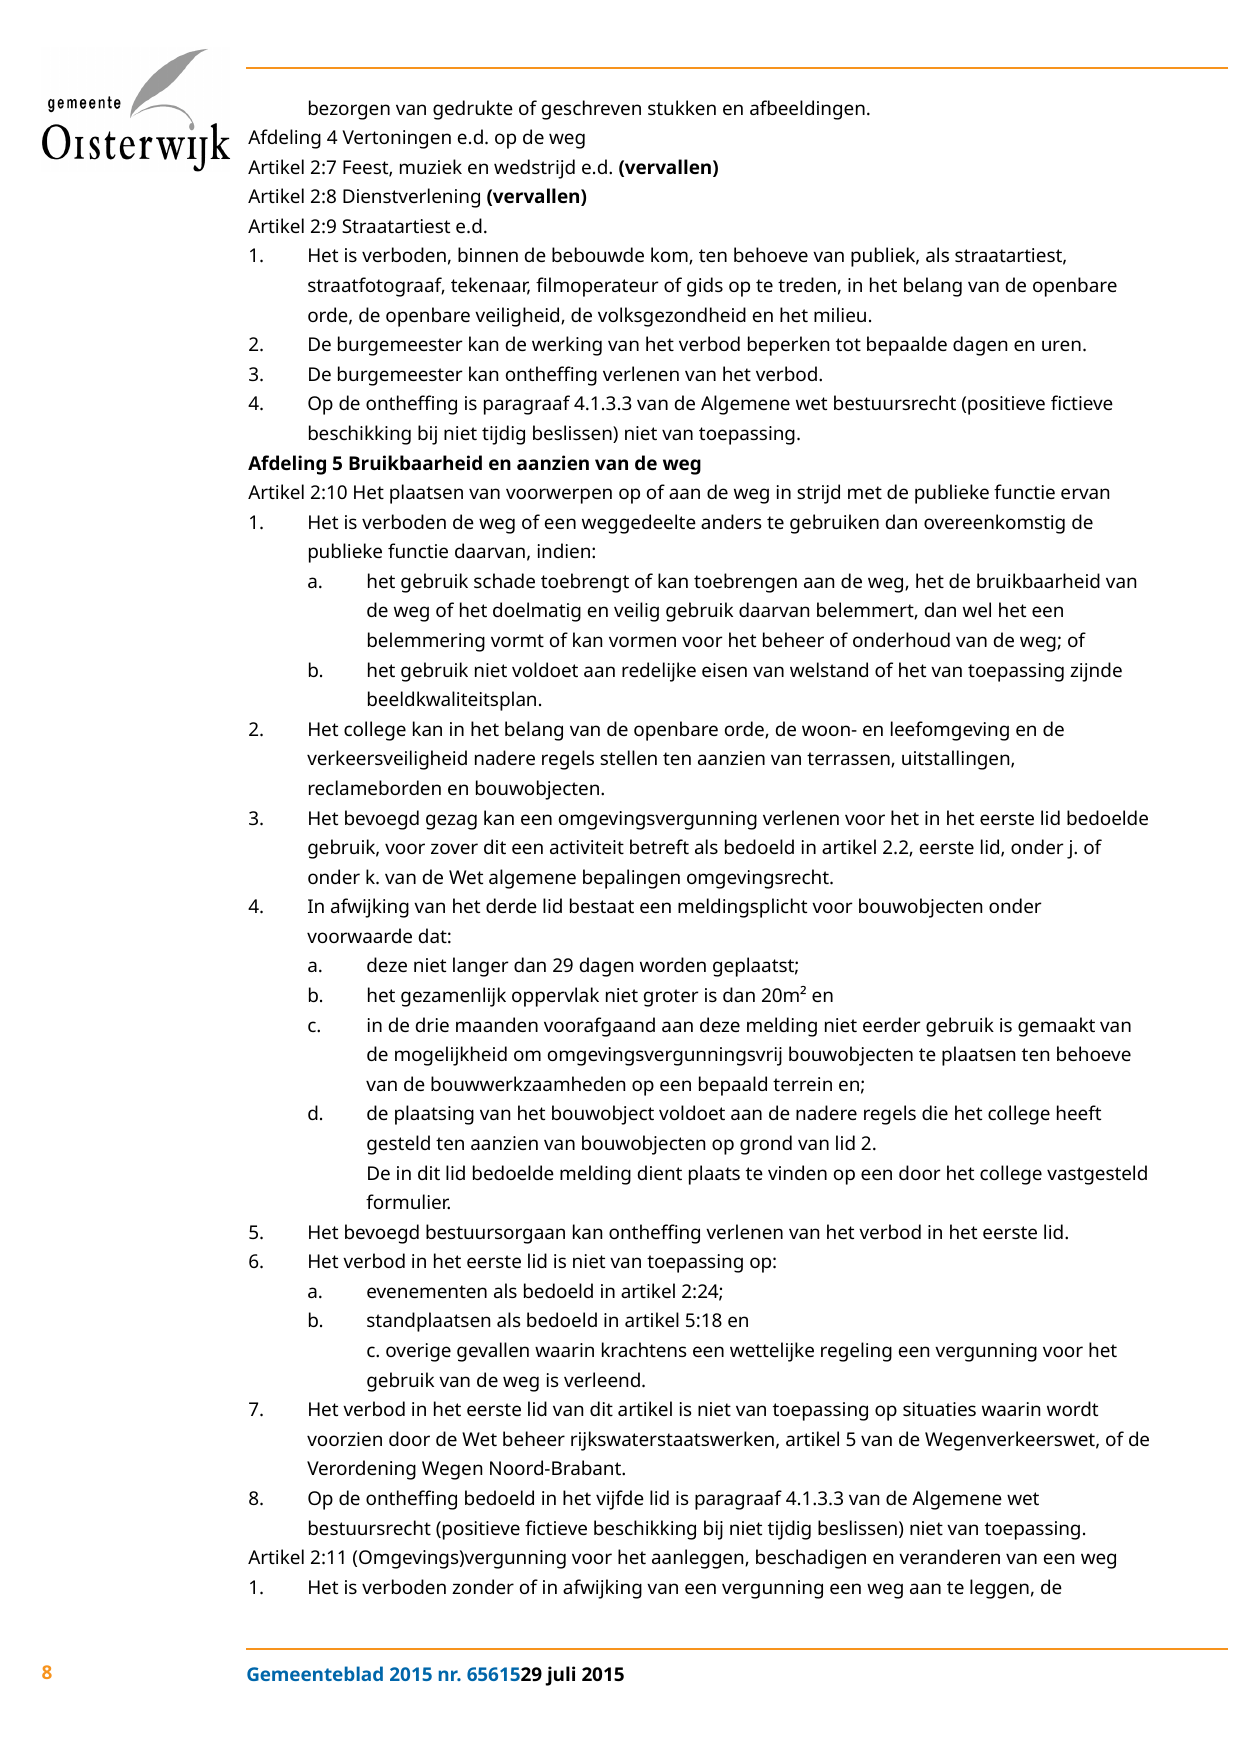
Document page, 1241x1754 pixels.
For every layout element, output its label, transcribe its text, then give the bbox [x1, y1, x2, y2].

list het gebruik niet voldoet aan redelijke eisen van welstand of het van toepassing zijnde beeldkwaliteitsplan. [307, 657, 1152, 712]
text Artikel 2:7 Feest, muziek en wedstrijd e.d. (vervallen) [248, 154, 1152, 180]
list c. overige gevallen waarin krachtens een wettelijke regeling een vergunning voor het gebruik van de weg is verleend. [307, 1337, 1152, 1393]
list Het is verboden, binnen de bebouwde kom, ten behoeve van publiek, als straatartiest, straatfotograaf, tekenaar, filmoperateur of gids op te treden, in het belang van de openbare orde, de openbare veiligheid, de volksgezondheid en het milieu. [248, 243, 1152, 328]
text Artikel 2:10 Het plaatsen van voorwerpen op of aan de weg in strijd met de publieke functie ervan [248, 479, 1152, 505]
picture [41, 47, 231, 172]
list de plaatsing van het bouwobject voldoet aan de nadere regels die het college heeft gesteld ten aanzien van bouwobjecten op grond van lid 2. [307, 1101, 1152, 1156]
list Het verbod in het eerste lid van dit artikel is niet van toepassing op situaties waarin wordt voorzien door de Wet beheer rijkswaterstaatswerken, artikel 5 van de Wegenverkeerswet, of de Verordening Wegen Noord-Brabant. [248, 1396, 1152, 1481]
list Het college kan in het belang van de openbare orde, de woon- en leefomgeving en de verkeersveiligheid nadere regels stellen ten aanzien van terrassen, uitstallingen, reclameborden en bouwobjecten. [248, 716, 1152, 801]
list Het is verboden de weg of een weggedeelte anders te gebruiken dan overeenkomstig de publieke functie daarvan, indien: [248, 509, 1152, 564]
text Artikel 2:8 Dienstverlening (vervallen) [248, 183, 1152, 209]
list het gezamenlijk oppervlak niet groter is dan 20m² en [307, 982, 1152, 1008]
list De burgemeester kan ontheffing verlenen van het verbod. [248, 361, 1152, 387]
text Artikel 2:11 (Omgevings)vergunning voor het aanleggen, beschadigen en veranderen van een weg [248, 1544, 1152, 1570]
list Op de ontheffing is paragraaf 4.1.3.3 van de Algemene wet bestuursrecht (positieve fictieve beschikking bij niet tijdig beslissen) niet van toepassing. [248, 391, 1152, 446]
list Het verbod in het eerste lid is niet van toepassing op: [248, 1248, 1152, 1274]
list in de drie maanden voorafgaand aan deze melding niet eerder gebruik is gemaakt van de mogelijkheid om omgevingsvergunningsvrij bouwobjecten te plaatsen ten behoeve van de bouwwerkzaamheden op een bepaald terrein en; [307, 1012, 1152, 1097]
list Op de ontheffing bedoeld in het vijfde lid is paragraaf 4.1.3.3 van de Algemene wet bestuursrecht (positieve fictieve beschikking bij niet tijdig beslissen) niet van toepassing. [248, 1485, 1152, 1541]
list het gebruik schade toebrengt of kan toebrengen aan de weg, het de bruikbaarheid van de weg of het doelmatig en veilig gebruik daarvan belemmert, dan wel het een belemmering vormt of kan vormen voor het beheer of onderhoud van de weg; of [307, 568, 1152, 653]
list Het bevoegd bestuursorgaan kan ontheffing verlenen van het verbod in het eerste lid. [248, 1219, 1152, 1245]
list De in dit lid bedoelde melding dient plaats te vinden op een door het college vastgesteld formulier. [307, 1160, 1152, 1215]
list bezorgen van gedrukte of geschreven stukken en afbeeldingen. [248, 95, 1152, 121]
list Het is verboden zonder of in afwijking van een vergunning een weg aan te leggen, de [248, 1574, 1152, 1600]
list evenementen als bedoeld in artikel 2:24; [307, 1278, 1152, 1304]
list In afwijking van het derde lid bestaat een meldingsplicht voor bouwobjecten onder voorwaarde dat: [248, 893, 1152, 949]
text Artikel 2:9 Straatartiest e.d. [248, 213, 1152, 239]
list De burgemeester kan de werking van het verbod beperken tot bepaalde dagen en uren. [248, 331, 1152, 357]
list standplaatsen als bedoeld in artikel 5:18 en [307, 1308, 1152, 1333]
text Afdeling 4 Vertoningen e.d. op de weg [248, 124, 1152, 150]
list Het bevoegd gezag kan een omgevingsvergunning verlenen voor het in het eerste lid bedoelde gebruik, voor zover dit een activiteit betreft als bedoeld in artikel 2.2, eerste lid, onder j. of onder k. van de Wet algemene bepalingen omgevingsrecht. [248, 805, 1152, 890]
text Afdeling 5 Bruikbaarheid en aanzien van de weg [248, 450, 1152, 476]
list deze niet langer dan 29 dagen worden geplaatst; [307, 953, 1152, 978]
